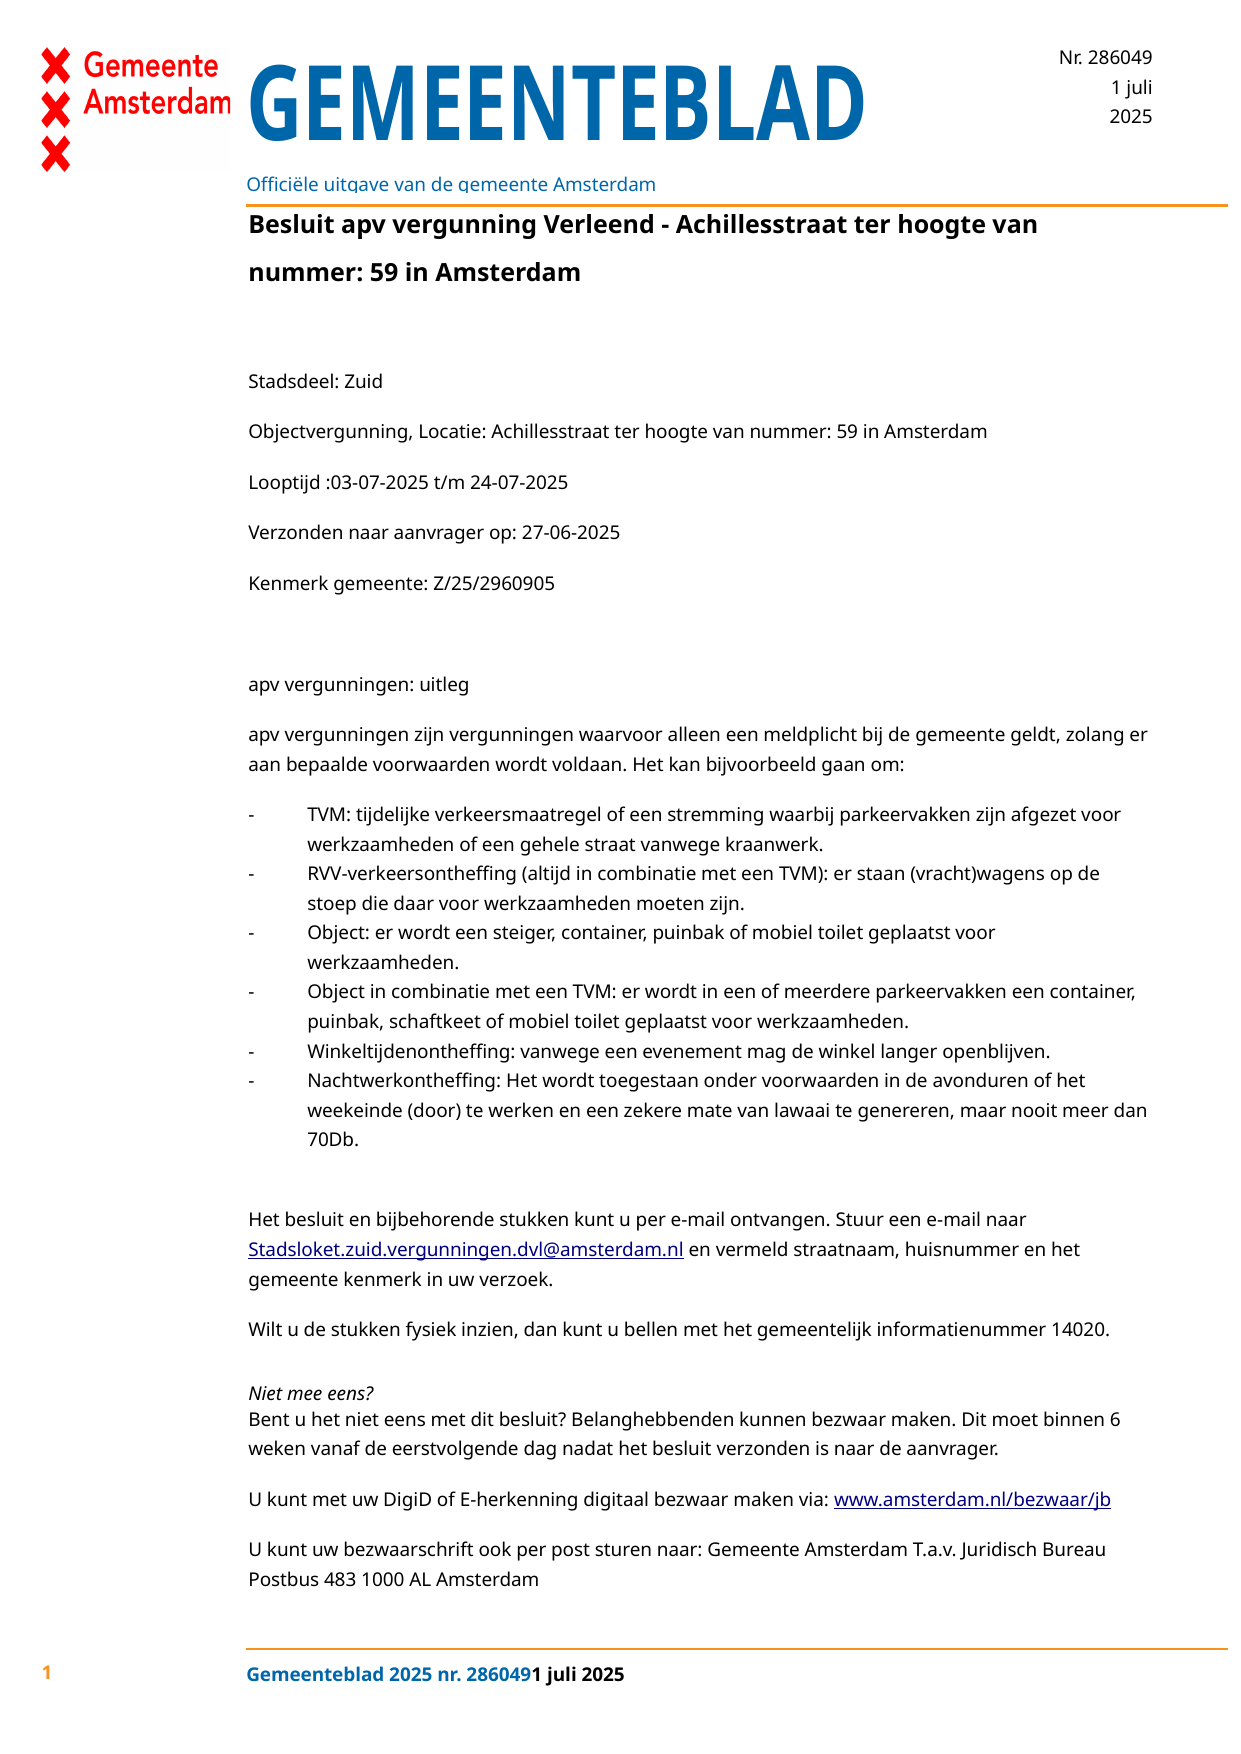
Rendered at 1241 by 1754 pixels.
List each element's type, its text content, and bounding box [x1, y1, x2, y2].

text Besluit apv vergunning Verleend - Achillesstraat ter hoogte van nummer: 59 in Amsterdam [248, 207, 1152, 288]
text apv vergunningen zijn vergunningen waarvoor alleen een meldplicht bij de gemeente geldt, zolang er aan bepaalde voorwaarden wordt voldaan. Het kan bijvoorbeeld gaan om: [248, 721, 1152, 777]
list Object in combinatie met een TVM: er wordt in een of meerdere parkeervakken een container, puinbak, schaftkeet of mobiel toilet geplaatst voor werkzaamheden. [248, 979, 1152, 1034]
text Kenmerk gemeente: Z/25/2960905 [248, 570, 1152, 596]
picture [41, 47, 231, 172]
text Bent u het niet eens met dit besluit? Belanghebbenden kunnen bezwaar maken. Dit moet binnen 6 weken vanaf de eerstvolgende dag nadat het besluit verzonden is naar de aanvrager. [248, 1406, 1152, 1461]
text Looptijd :03-07-2025 t/m 24-07-2025 [248, 469, 1152, 495]
list TVM: tijdelijke verkeersmaatregel of een stremming waarbij parkeervakken zijn afgezet voor werkzaamheden of een gehele straat vanwege kraanwerk. [248, 801, 1152, 857]
text apv vergunningen: uitleg [248, 671, 1152, 697]
list Object: er wordt een steiger, container, puinbak of mobiel toilet geplaatst voor werkzaamheden. [248, 919, 1152, 975]
text Objectvergunning, Locatie: Achillesstraat ter hoogte van nummer: 59 in Amsterdam [248, 419, 1152, 444]
text U kunt uw bezwaarschrift ook per post sturen naar: Gemeente Amsterdam T.a.v. Juridisch Bureau Postbus 483 1000 AL Amsterdam [248, 1536, 1152, 1592]
text Het besluit en bijbehorende stukken kunt u per e-mail ontvangen. Stuur een e-mail naar Stadsloket.zuid.vergunningen.dvl@amsterdam.nl en vermeld straatnaam, huisnummer en het gemeente kenmerk in uw verzoek. [248, 1207, 1152, 1292]
text Niet mee eens? [248, 1380, 1152, 1406]
text Wilt u de stukken fysiek inzien, dan kunt u bellen met het gemeentelijk informatienummer 14020. [248, 1316, 1152, 1342]
text Stadsdeel: Zuid [248, 368, 1152, 394]
list Nachtwerkontheffing: Het wordt toegestaan onder voorwaarden in de avonduren of het weekeinde (door) te werken en een zekere mate van lawaai te genereren, maar nooit meer dan 70Db. [248, 1067, 1152, 1152]
list RVV-verkeersontheffing (altijd in combinatie met een TVM): er staan (vracht)wagens op de stoep die daar voor werkzaamheden moeten zijn. [248, 860, 1152, 916]
text U kunt met uw DigiD of E-herkenning digitaal bezwaar maken via: www.amsterdam.nl/bezwaar/jb [248, 1486, 1152, 1512]
text Verzonden naar aanvrager op: 27-06-2025 [248, 519, 1152, 545]
list Winkeltijdenontheffing: vanwege een evenement mag de winkel langer openblijven. [248, 1038, 1152, 1064]
